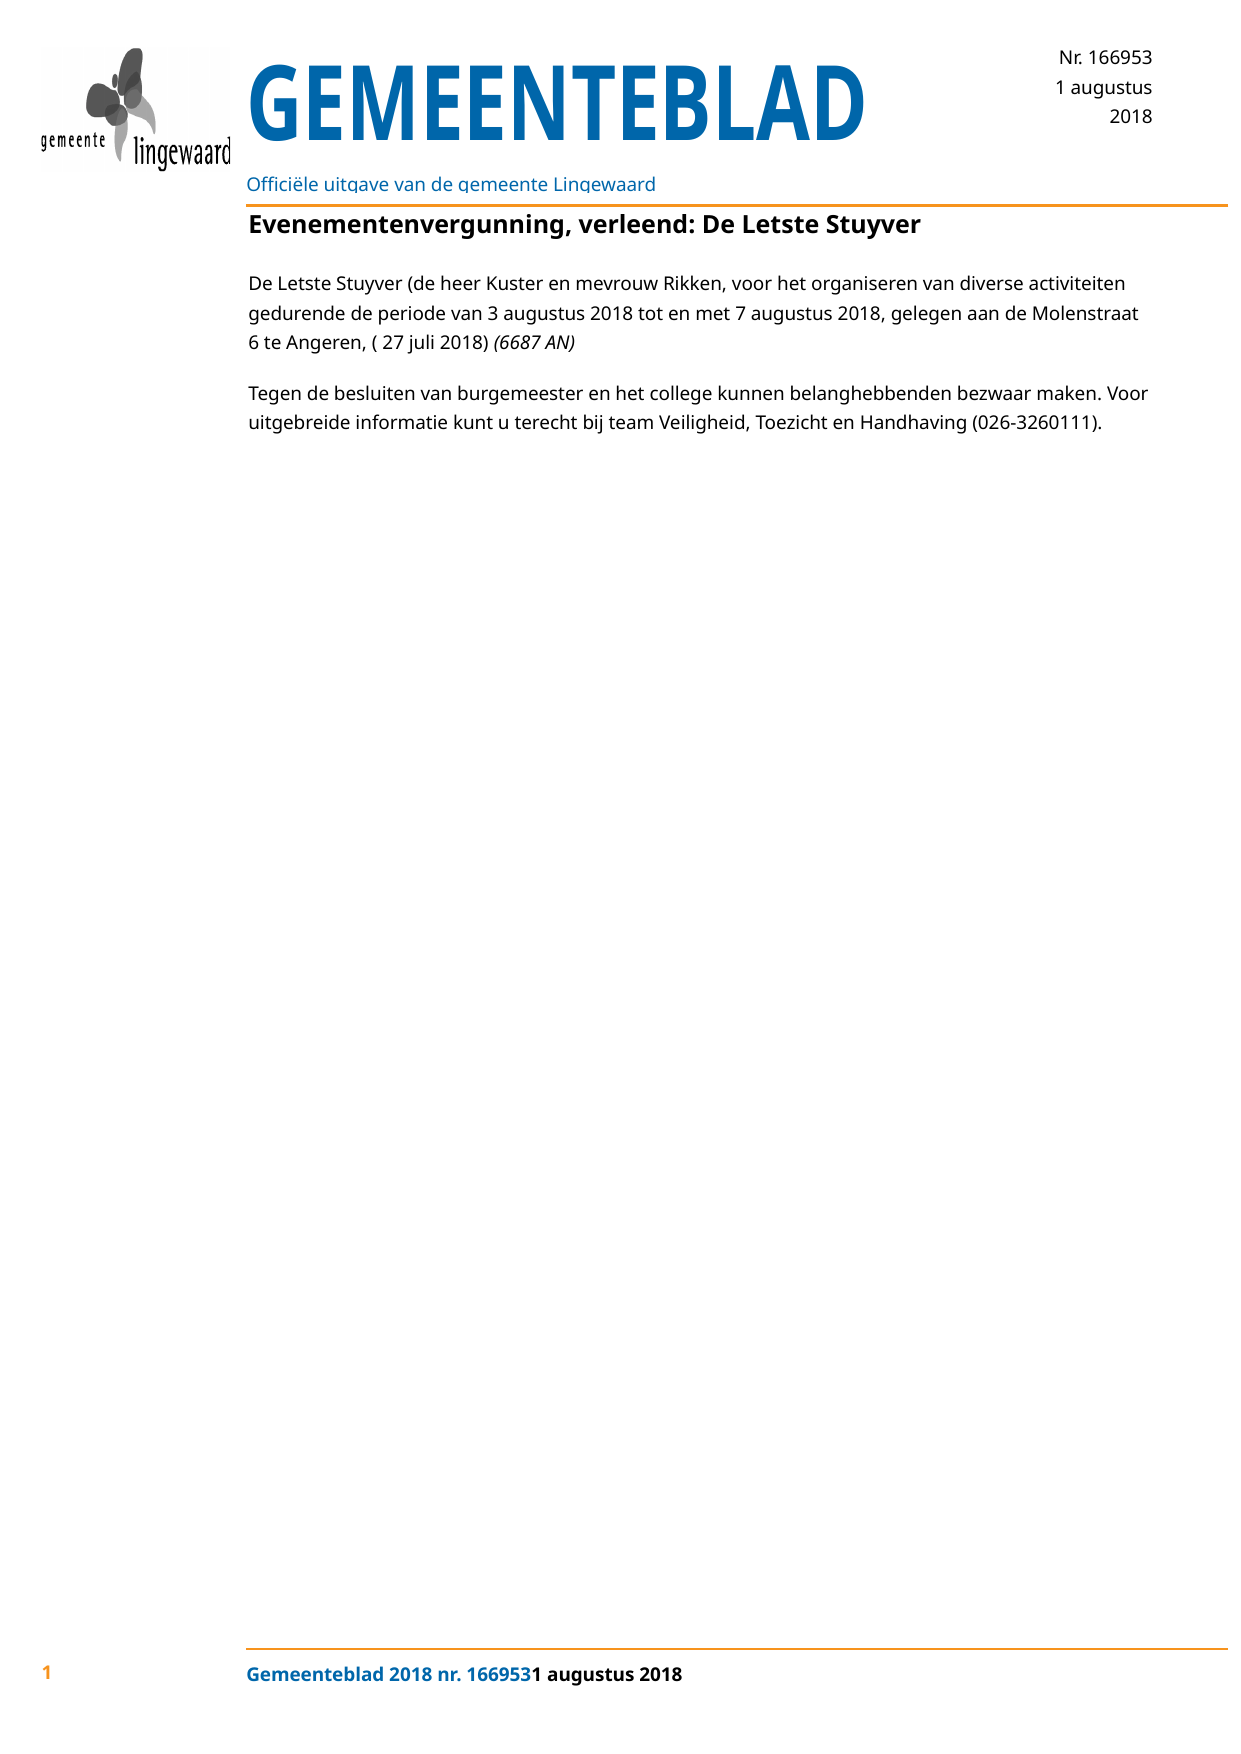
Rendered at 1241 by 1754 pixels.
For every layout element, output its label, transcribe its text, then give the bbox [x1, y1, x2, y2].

text Tegen de besluiten van burgemeester en het college kunnen belanghebbenden bezwaar maken. Voor uitgebreide informatie kunt u terecht bij team Veiligheid, Toezicht en Handhaving (026-3260111). [248, 380, 1152, 435]
text Evenementenvergunning, verleend: De Letste Stuyver [248, 207, 1152, 241]
picture [41, 47, 231, 172]
text De Letste Stuyver (de heer Kuster en mevrouw Rikken, voor het organiseren van diverse activiteiten gedurende de periode van 3 augustus 2018 tot en met 7 augustus 2018, gelegen aan de Molenstraat 6 te Angeren, ( 27 juli 2018) (6687 AN) [248, 270, 1152, 355]
